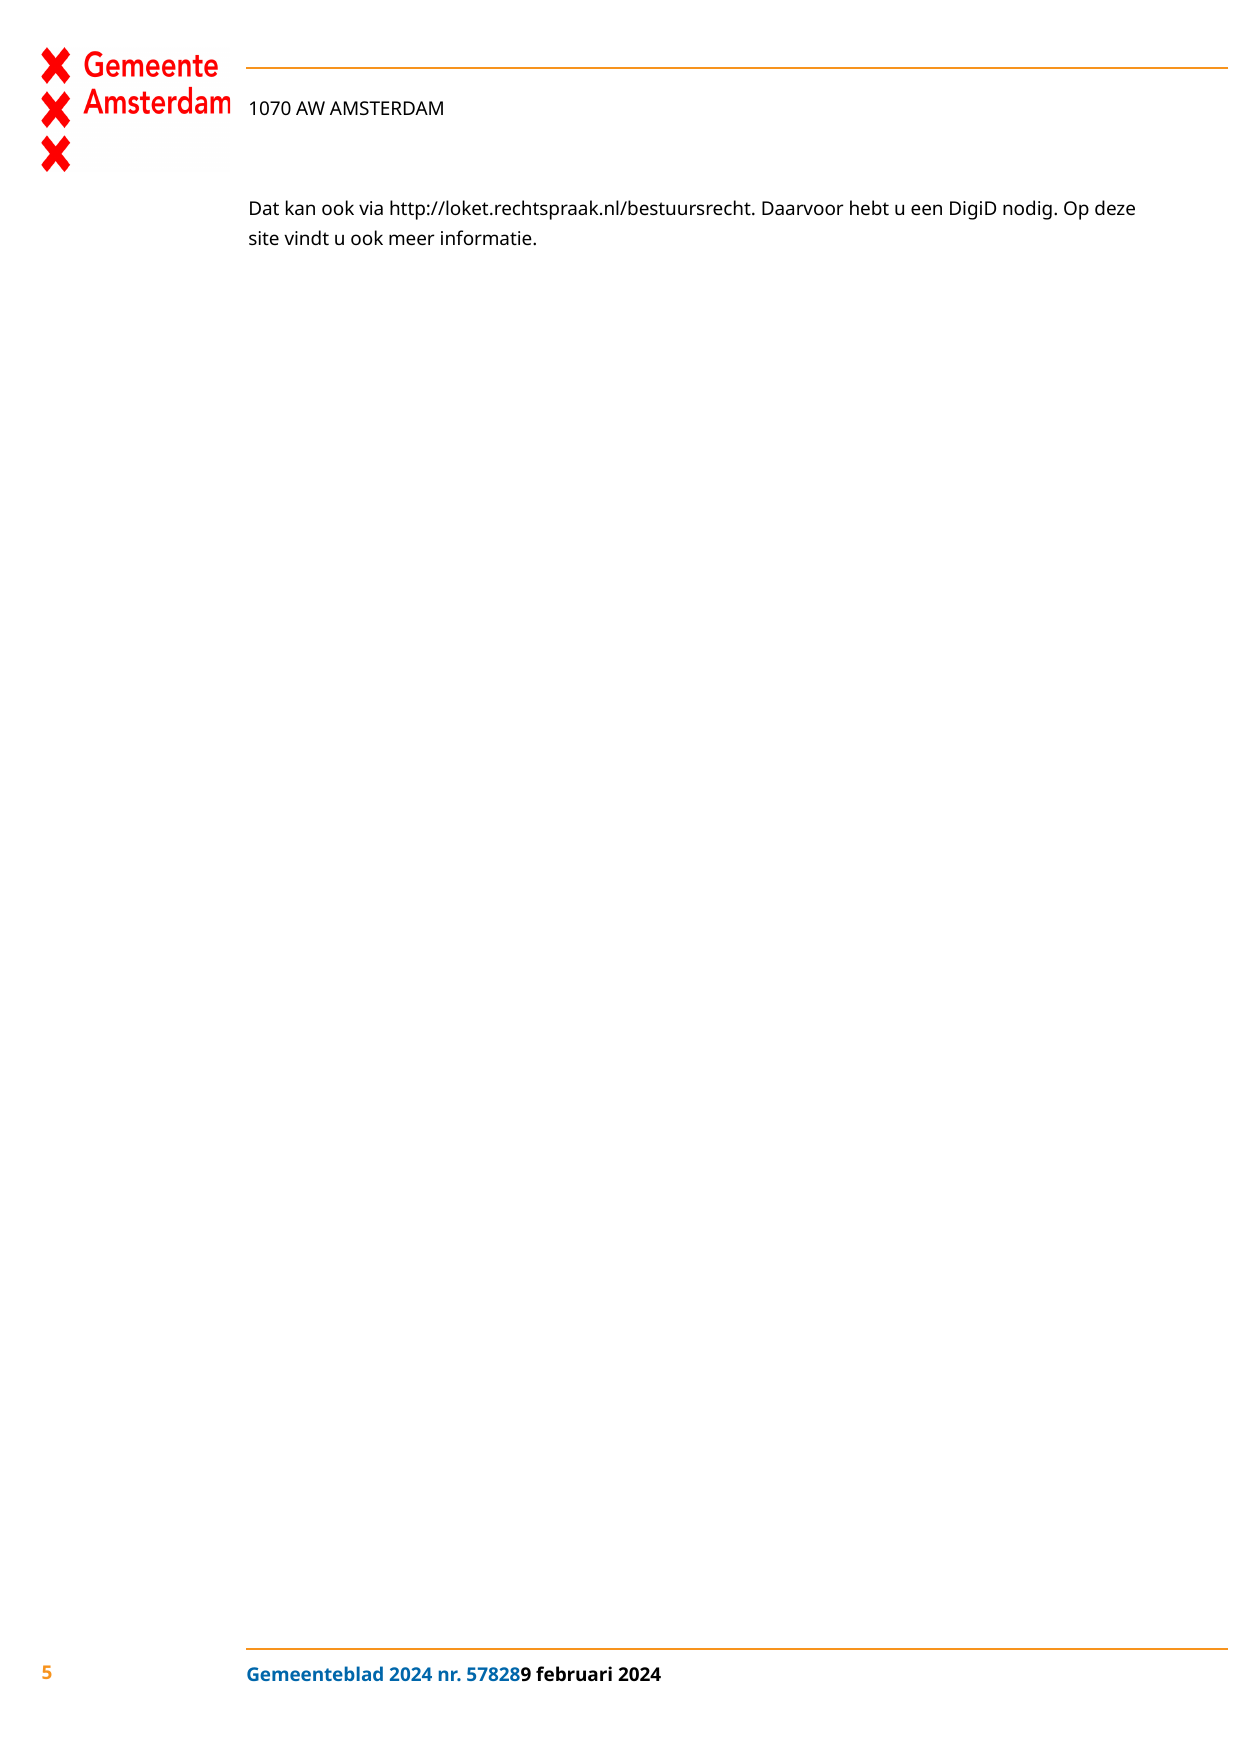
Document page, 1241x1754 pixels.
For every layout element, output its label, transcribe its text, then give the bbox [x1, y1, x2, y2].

text 1070 AW AMSTERDAM [248, 95, 1152, 121]
text Dat kan ook via http://loket.rechtspraak.nl/bestuursrecht. Daarvoor hebt u een DigiD nodig. Op deze site vindt u ook meer informatie. [248, 196, 1152, 251]
picture [41, 47, 231, 172]
